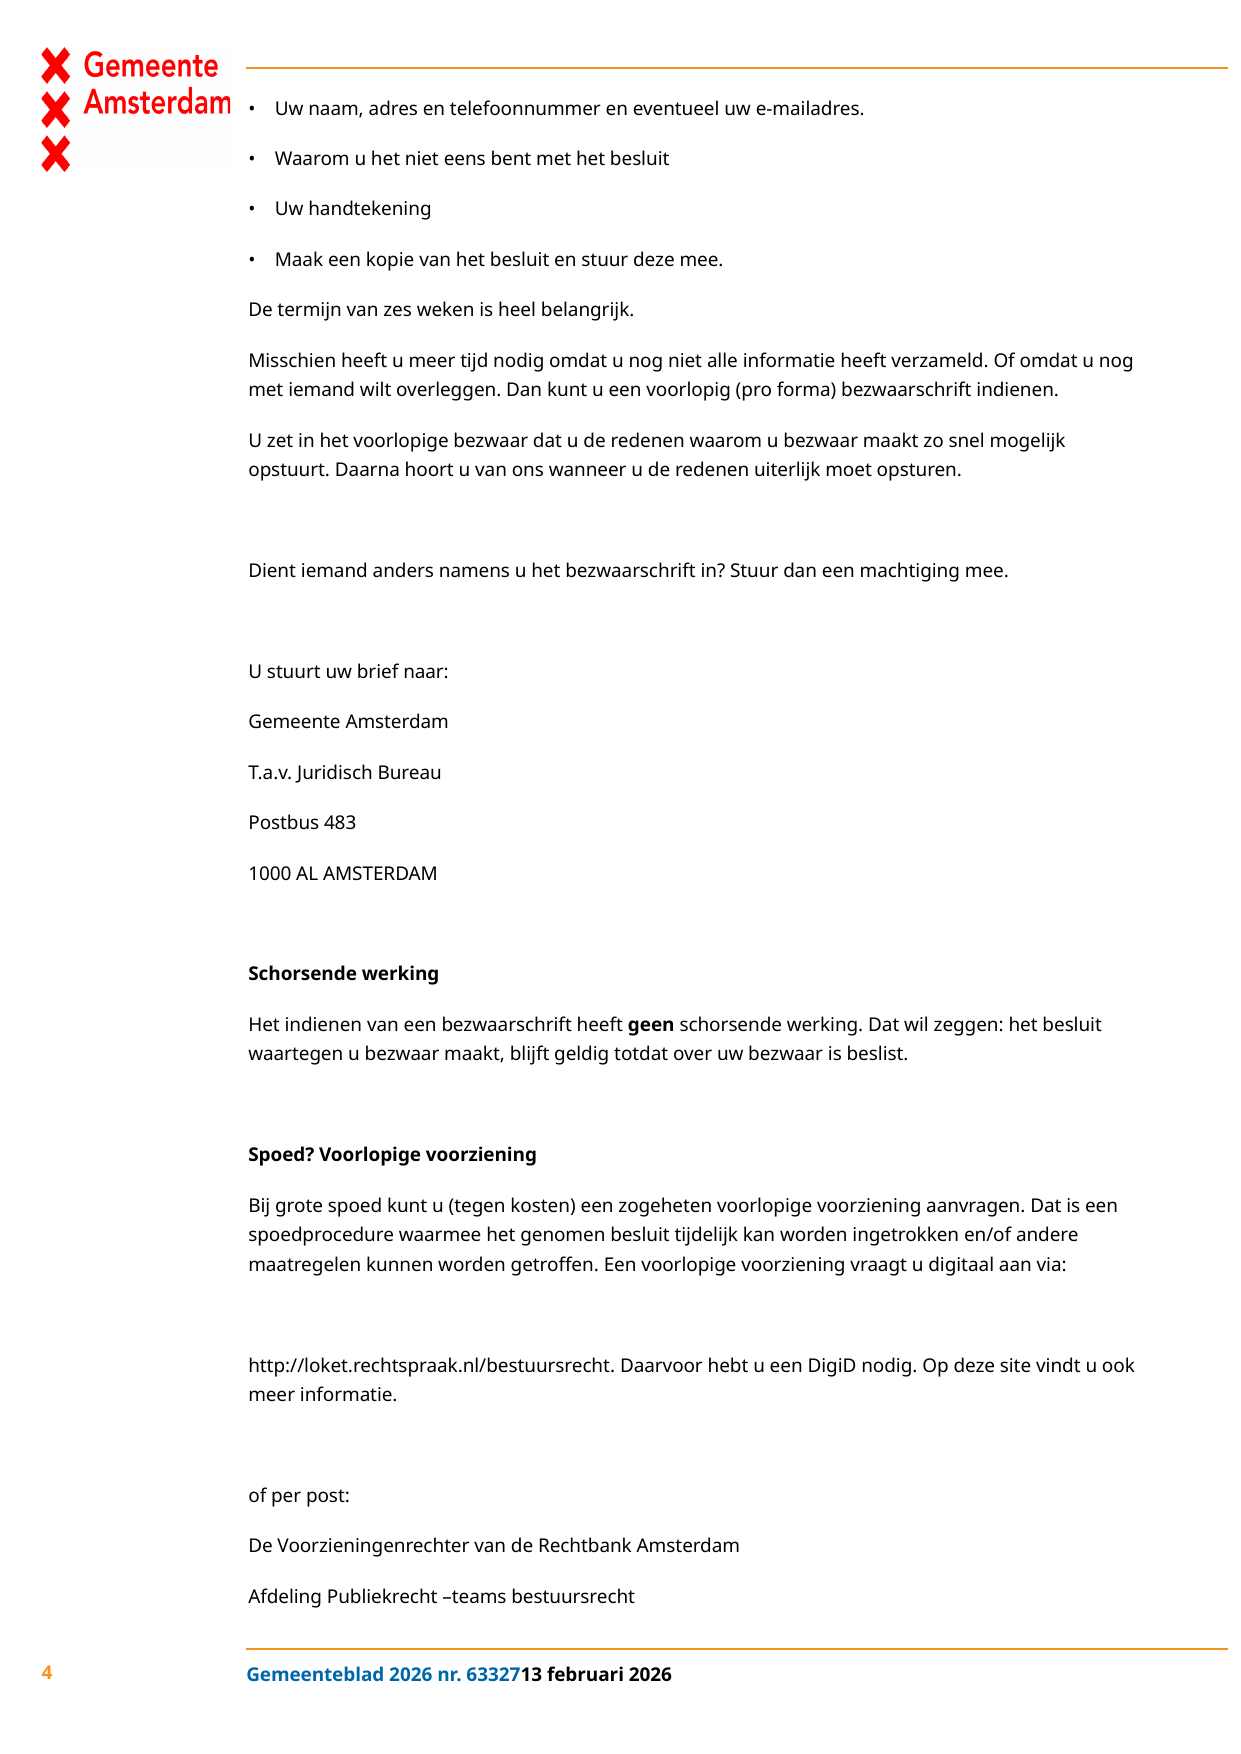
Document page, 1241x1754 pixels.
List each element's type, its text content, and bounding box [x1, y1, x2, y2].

text • Maak een kopie van het besluit en stuur deze mee. [248, 246, 1152, 272]
text De Voorzieningenrechter van de Rechtbank Amsterdam [248, 1533, 1152, 1558]
text U stuurt uw brief naar: [248, 658, 1152, 684]
text Schorsende werking [248, 961, 1152, 986]
text Postbus 483 [248, 809, 1152, 835]
picture [41, 47, 231, 172]
text Het indienen van een bezwaarschrift heeft geen schorsende werking. Dat wil zeggen: het besluit waartegen u bezwaar maakt, blijft geldig totdat over uw bezwaar is beslist. [248, 1011, 1152, 1066]
text 1000 AL AMSTERDAM [248, 860, 1152, 886]
text Misschien heeft u meer tijd nodig omdat u nog niet alle informatie heeft verzameld. Of omdat u nog met iemand wilt overleggen. Dan kunt u een voorlopig (pro forma) bezwaarschrift indienen. [248, 347, 1152, 402]
text De termijn van zes weken is heel belangrijk. [248, 296, 1152, 322]
text Dient iemand anders namens u het bezwaarschrift in? Stuur dan een machtiging mee. [248, 557, 1152, 583]
text U zet in het voorlopige bezwaar dat u de redenen waarom u bezwaar maakt zo snel mogelijk opstuurt. Daarna hoort u van ons wanneer u de redenen uiterlijk moet opsturen. [248, 427, 1152, 482]
text • Waarom u het niet eens bent met het besluit [248, 145, 1152, 171]
text of per post: [248, 1482, 1152, 1508]
text Spoed? Voorlopige voorziening [248, 1141, 1152, 1167]
text T.a.v. Juridisch Bureau [248, 759, 1152, 785]
text • Uw naam, adres en telefoonnummer en eventueel uw e-mailadres. [248, 95, 1152, 121]
text Afdeling Publiekrecht –teams bestuursrecht [248, 1583, 1152, 1609]
text Bij grote spoed kunt u (tegen kosten) een zogeheten voorlopige voorziening aanvragen. Dat is een spoedprocedure waarmee het genomen besluit tijdelijk kan worden ingetrokken en/of andere maatregelen kunnen worden getroffen. Een voorlopige voorziening vraagt u digitaal aan via: [248, 1192, 1152, 1277]
text Gemeente Amsterdam [248, 708, 1152, 734]
text • Uw handtekening [248, 196, 1152, 221]
text http://loket.rechtspraak.nl/bestuursrecht. Daarvoor hebt u een DigiD nodig. Op deze site vindt u ook meer informatie. [248, 1352, 1152, 1407]
